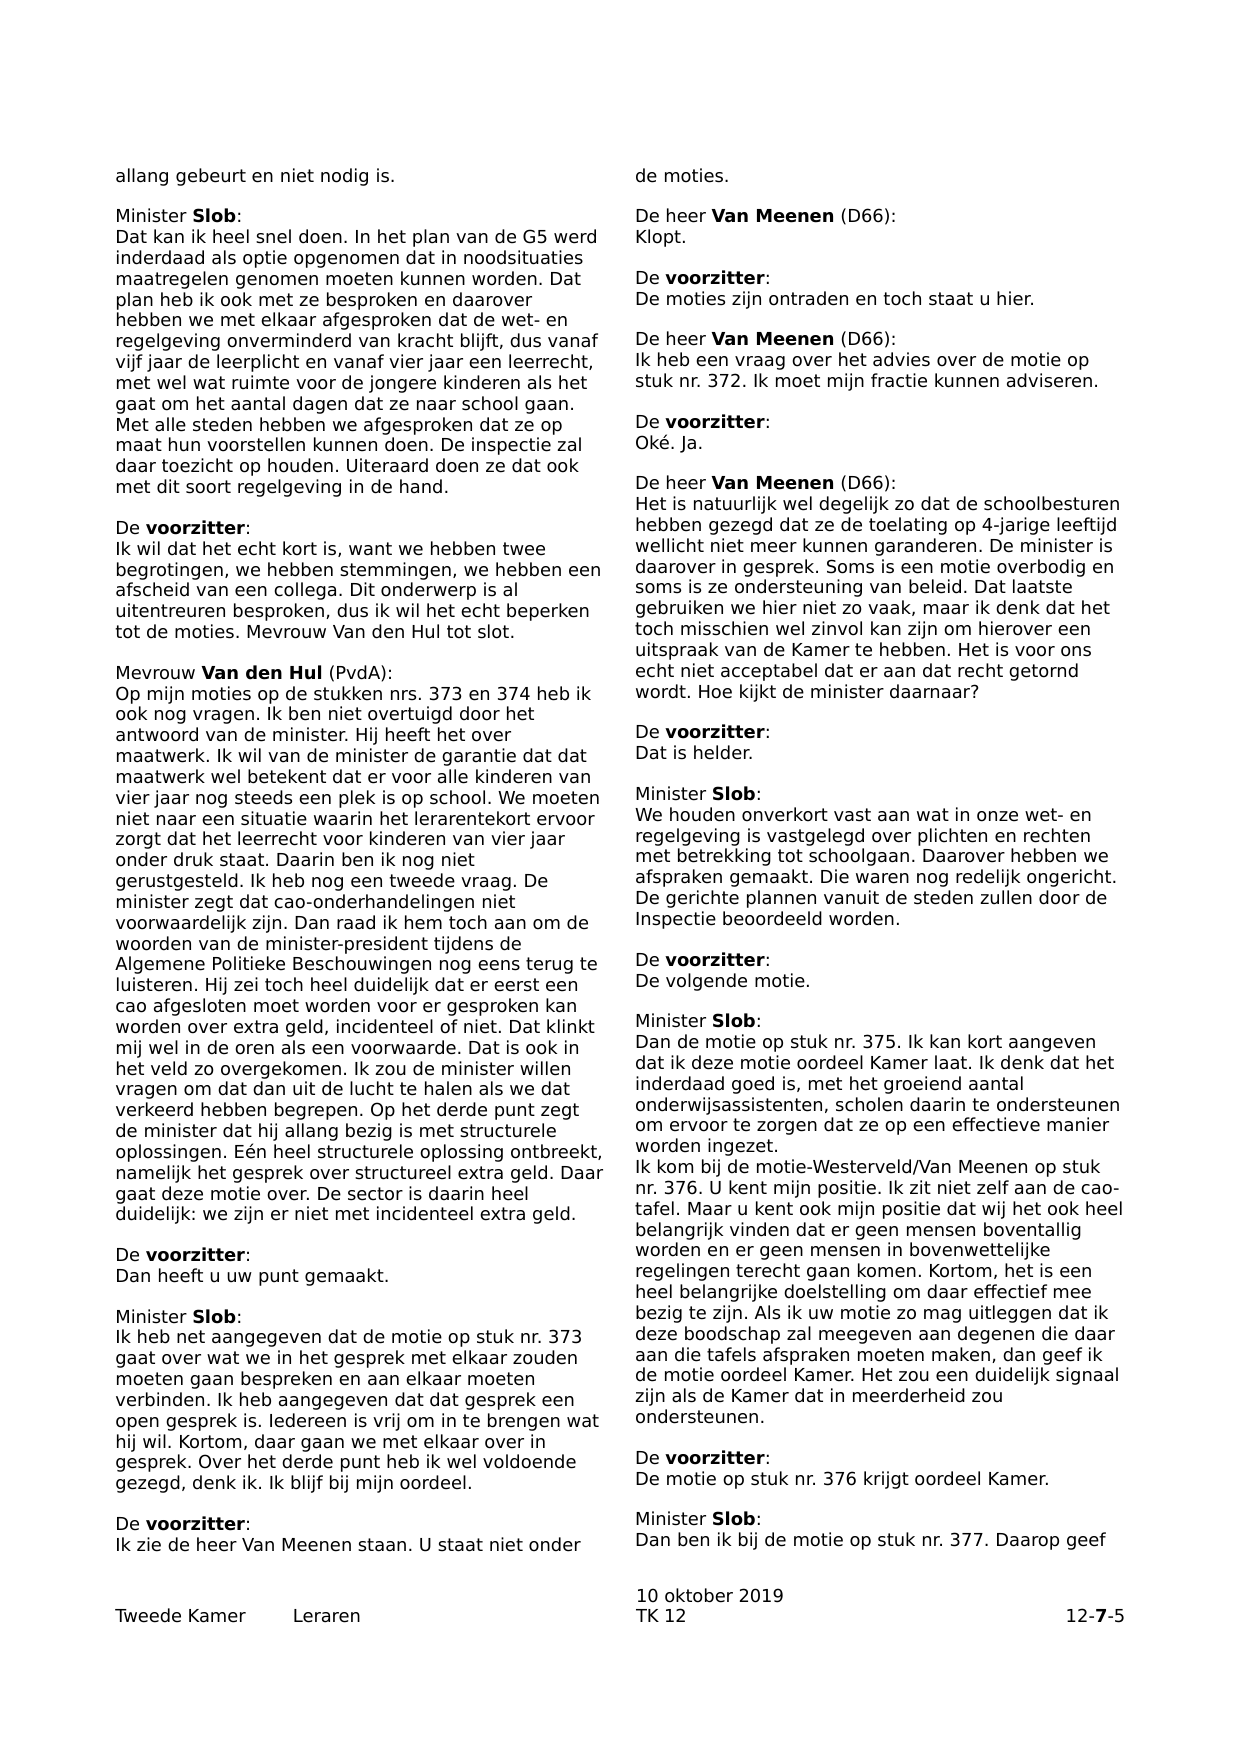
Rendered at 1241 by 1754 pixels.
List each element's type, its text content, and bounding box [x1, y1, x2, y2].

text de moties. [635, 165, 1125, 186]
text Minister Slob: [635, 1509, 1125, 1530]
text Dan heeft u uw punt gemaakt. [115, 1266, 605, 1287]
text Ik zie de heer Van Meenen staan. U staat niet onder [115, 1535, 605, 1556]
text De voorzitter: [115, 1245, 605, 1266]
text Minister Slob: [635, 784, 1125, 804]
text Dan de motie op stuk nr. 375. Ik kan kort aangeven dat ik deze motie oordeel Kamer laat. Ik denk dat het inderdaad goed is, met het groeiend aantal onderwijsassistenten, scholen daarin te ondersteunen om ervoor te zorgen dat ze op een effectieve manier worden ingezet. [635, 1032, 1125, 1157]
text Minister Slob: [635, 1011, 1125, 1032]
text Ik heb een vraag over het advies over de motie op stuk nr. 372. Ik moet mijn fractie kunnen adviseren. [635, 350, 1125, 392]
text Minister Slob: [115, 206, 605, 227]
text De voorzitter: [635, 1448, 1125, 1468]
text De voorzitter: [635, 412, 1125, 432]
text De voorzitter: [635, 949, 1125, 970]
text Mevrouw Van den Hul (PvdA): [115, 663, 605, 683]
text We houden onverkort vast aan wat in onze wet- en regelgeving is vastgelegd over plichten en rechten met betrekking tot schoolgaan. Daarover hebben we afspraken gemaakt. Die waren nog redelijk ongericht. De gerichte plannen vanuit de steden zullen door de Inspectie beoordeeld worden. [635, 804, 1125, 929]
text De heer Van Meenen (D66): [635, 329, 1125, 350]
text De volgende motie. [635, 970, 1125, 991]
text Dan ben ik bij de motie op stuk nr. 377. Daarop geef [635, 1530, 1125, 1551]
text Het is natuurlijk wel degelijk zo dat de schoolbesturen hebben gezegd dat ze de toelating op 4-jarige leeftijd wellicht niet meer kunnen garanderen. De minister is daarover in gesprek. Soms is een motie overbodig en soms is ze ondersteuning van beleid. Dat laatste gebruiken we hier niet zo vaak, maar ik denk dat het toch misschien wel zinvol kan zijn om hierover een uitspraak van de Kamer te hebben. Het is voor ons echt niet acceptabel dat er aan dat recht getornd wordt. Hoe kijkt de minister daarnaar? [635, 494, 1125, 702]
text Ik kom bij de motie-Westerveld/Van Meenen op stuk nr. 376. U kent mijn positie. Ik zit niet zelf aan de cao-tafel. Maar u kent ook mijn positie dat wij het ook heel belangrijk vinden dat er geen mensen boventallig worden en er geen mensen in bovenwettelijke regelingen terecht gaan komen. Kortom, het is een heel belangrijke doelstelling om daar effectief mee bezig te zijn. Als ik uw motie zo mag uitleggen dat ik deze boodschap zal meegeven aan degenen die daar aan die tafels afspraken moeten maken, dan geef ik de motie oordeel Kamer. Het zou een duidelijk signaal zijn als de Kamer dat in meerderheid zou ondersteunen. [635, 1157, 1125, 1428]
text Dat is helder. [635, 743, 1125, 764]
text De heer Van Meenen (D66): [635, 206, 1125, 227]
text De heer Van Meenen (D66): [635, 473, 1125, 494]
text De motie op stuk nr. 376 krijgt oordeel Kamer. [635, 1468, 1125, 1489]
text De voorzitter: [115, 518, 605, 538]
text allang gebeurt en niet nodig is. [115, 165, 605, 186]
text De voorzitter: [635, 268, 1125, 288]
text Klopt. [635, 227, 1125, 248]
text Oké. Ja. [635, 432, 1125, 453]
text Ik heb net aangegeven dat de motie op stuk nr. 373 gaat over wat we in het gesprek met elkaar zouden moeten gaan bespreken en aan elkaar moeten verbinden. Ik heb aangegeven dat dat gesprek een open gesprek is. Iedereen is vrij om in te brengen wat hij wil. Kortom, daar gaan we met elkaar over in gesprek. Over het derde punt heb ik wel voldoende gezegd, denk ik. Ik blijf bij mijn oordeel. [115, 1327, 605, 1494]
text De voorzitter: [115, 1514, 605, 1535]
text Ik wil dat het echt kort is, want we hebben twee begrotingen, we hebben stemmingen, we hebben een afscheid van een collega. Dit onderwerp is al uitentreuren besproken, dus ik wil het echt beperken tot de moties. Mevrouw Van den Hul tot slot. [115, 538, 605, 643]
text Minister Slob: [115, 1307, 605, 1327]
text Dat kan ik heel snel doen. In het plan van de G5 werd inderdaad als optie opgenomen dat in noodsituaties maatregelen genomen moeten kunnen worden. Dat plan heb ik ook met ze besproken en daarover hebben we met elkaar afgesproken dat de wet- en regelgeving onverminderd van kracht blijft, dus vanaf vijf jaar de leerplicht en vanaf vier jaar een leerrecht, met wel wat ruimte voor de jongere kinderen als het gaat om het aantal dagen dat ze naar school gaan. Met alle steden hebben we afgesproken dat ze op maat hun voorstellen kunnen doen. De inspectie zal daar toezicht op houden. Uiteraard doen ze dat ook met dit soort regelgeving in de hand. [115, 227, 605, 498]
text De voorzitter: [635, 722, 1125, 743]
text De moties zijn ontraden en toch staat u hier. [635, 288, 1125, 309]
text Op mijn moties op de stukken nrs. 373 en 374 heb ik ook nog vragen. Ik ben niet overtuigd door het antwoord van de minister. Hij heeft het over maatwerk. Ik wil van de minister de garantie dat dat maatwerk wel betekent dat er voor alle kinderen van vier jaar nog steeds een plek is op school. We moeten niet naar een situatie waarin het lerarentekort ervoor zorgt dat het leerrecht voor kinderen van vier jaar onder druk staat. Daarin ben ik nog niet gerustgesteld. Ik heb nog een tweede vraag. De minister zegt dat cao-onderhandelingen niet voorwaardelijk zijn. Dan raad ik hem toch aan om de woorden van de minister-president tijdens de Algemene Politieke Beschouwingen nog eens terug te luisteren. Hij zei toch heel duidelijk dat er eerst een cao afgesloten moet worden voor er gesproken kan worden over extra geld, incidenteel of niet. Dat klinkt mij wel in de oren als een voorwaarde. Dat is ook in het veld zo overgekomen. Ik zou de minister willen vragen om dat dan uit de lucht te halen als we dat verkeerd hebben begrepen. Op het derde punt zegt de minister dat hij allang bezig is met structurele oplossingen. Eén heel structurele oplossing ontbreekt, namelijk het gesprek over structureel extra geld. Daar gaat deze motie over. De sector is daarin heel duidelijk: we zijn er niet met incidenteel extra geld. [115, 683, 605, 1225]
